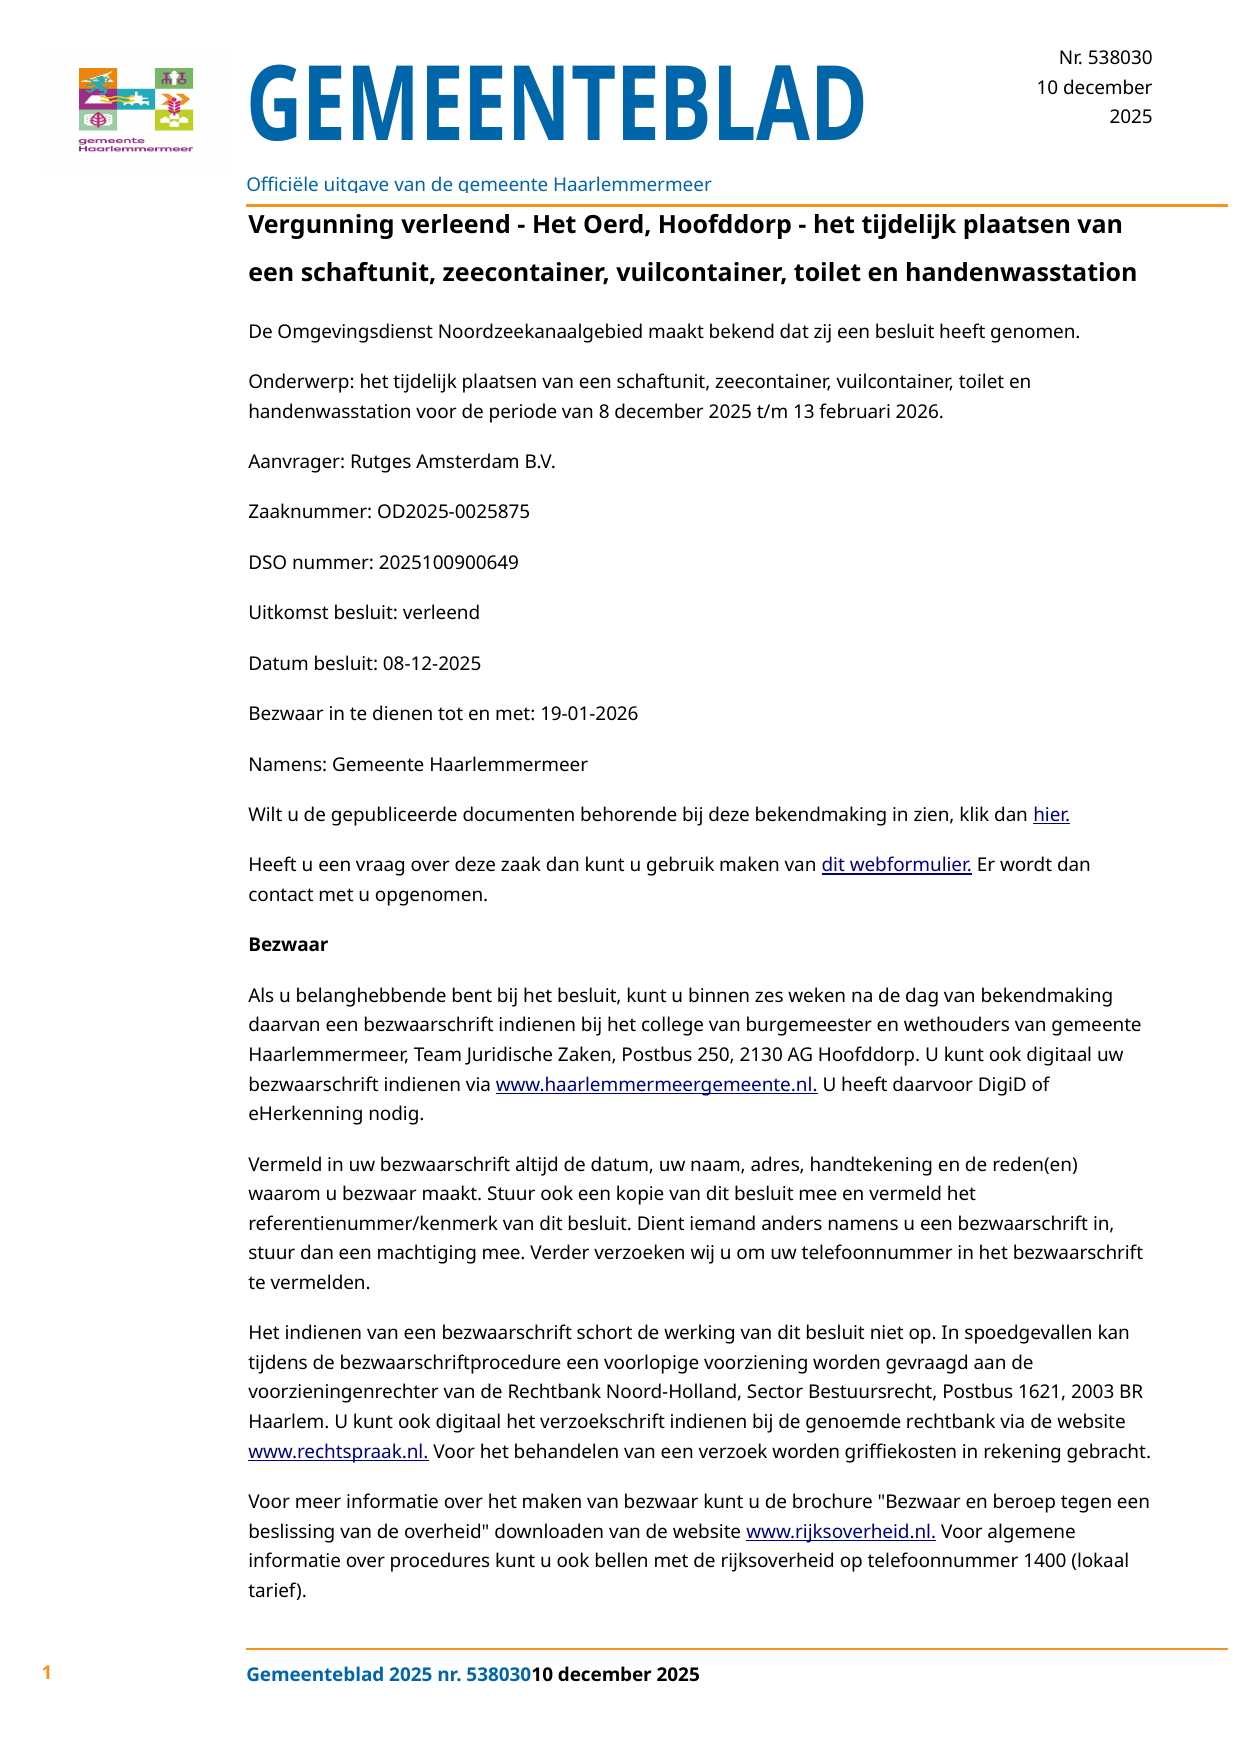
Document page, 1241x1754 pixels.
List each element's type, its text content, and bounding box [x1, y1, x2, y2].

text Namens: Gemeente Haarlemmermeer [248, 751, 1152, 777]
text Bezwaar [248, 932, 1152, 957]
text Als u belanghebbende bent bij het besluit, kunt u binnen zes weken na de dag van bekendmaking daarvan een bezwaarschrift indienen bij het college van burgemeester en wethouders van gemeente Haarlemmermeer, Team Juridische Zaken, Postbus 250, 2130 AG Hoofddorp. U kunt ook digitaal uw bezwaarschrift indienen via www.haarlemmermeergemeente.nl. U heeft daarvoor DigiD of eHerkenning nodig. [248, 982, 1152, 1126]
text Wilt u de gepubliceerde documenten behorende bij deze bekendmaking in zien, klik dan hier. [248, 801, 1152, 827]
text Onderwerp: het tijdelijk plaatsen van een schaftunit, zeecontainer, vuilcontainer, toilet en handenwasstation voor de periode van 8 december 2025 t/m 13 februari 2026. [248, 368, 1152, 424]
text Aanvrager: Rutges Amsterdam B.V. [248, 448, 1152, 474]
picture [41, 47, 231, 172]
text Uitkomst besluit: verleend [248, 599, 1152, 625]
text Vergunning verleend - Het Oerd, Hoofddorp - het tijdelijk plaatsen van een schaftunit, zeecontainer, vuilcontainer, toilet en handenwasstation [248, 207, 1152, 288]
text Datum besluit: 08-12-2025 [248, 650, 1152, 676]
text Bezwaar in te dienen tot en met: 19-01-2026 [248, 700, 1152, 726]
text Zaaknummer: OD2025-0025875 [248, 499, 1152, 524]
text De Omgevingsdienst Noordzeekanaalgebied maakt bekend dat zij een besluit heeft genomen. [248, 318, 1152, 344]
text Voor meer informatie over het maken van bezwaar kunt u de brochure "Bezwaar en beroep tegen een beslissing van de overheid" downloaden van de website www.rijksoverheid.nl. Voor algemene informatie over procedures kunt u ook bellen met de rijksoverheid op telefoonnummer 1400 (lokaal tarief). [248, 1488, 1152, 1603]
text Het indienen van een bezwaarschrift schort de werking van dit besluit niet op. In spoedgevallen kan tijdens de bezwaarschriftprocedure een voorlopige voorziening worden gevraagd aan de voorzieningenrechter van de Rechtbank Noord-Holland, Sector Bestuursrecht, Postbus 1621, 2003 BR Haarlem. U kunt ook digitaal het verzoekschrift indienen bij de genoemde rechtbank via de website www.rechtspraak.nl. Voor het behandelen van een verzoek worden griffiekosten in rekening gebracht. [248, 1319, 1152, 1464]
text Heeft u een vraag over deze zaak dan kunt u gebruik maken van dit webformulier. Er wordt dan contact met u opgenomen. [248, 852, 1152, 907]
text Vermeld in uw bezwaarschrift altijd de datum, uw naam, adres, handtekening en de reden(en) waarom u bezwaar maakt. Stuur ook een kopie van dit besluit mee en vermeld het referentienummer/kenmerk van dit besluit. Dient iemand anders namens u een bezwaarschrift in, stuur dan een machtiging mee. Verder verzoeken wij u om uw telefoonnummer in het bezwaarschrift te vermelden. [248, 1151, 1152, 1295]
text DSO nummer: 2025100900649 [248, 549, 1152, 575]
